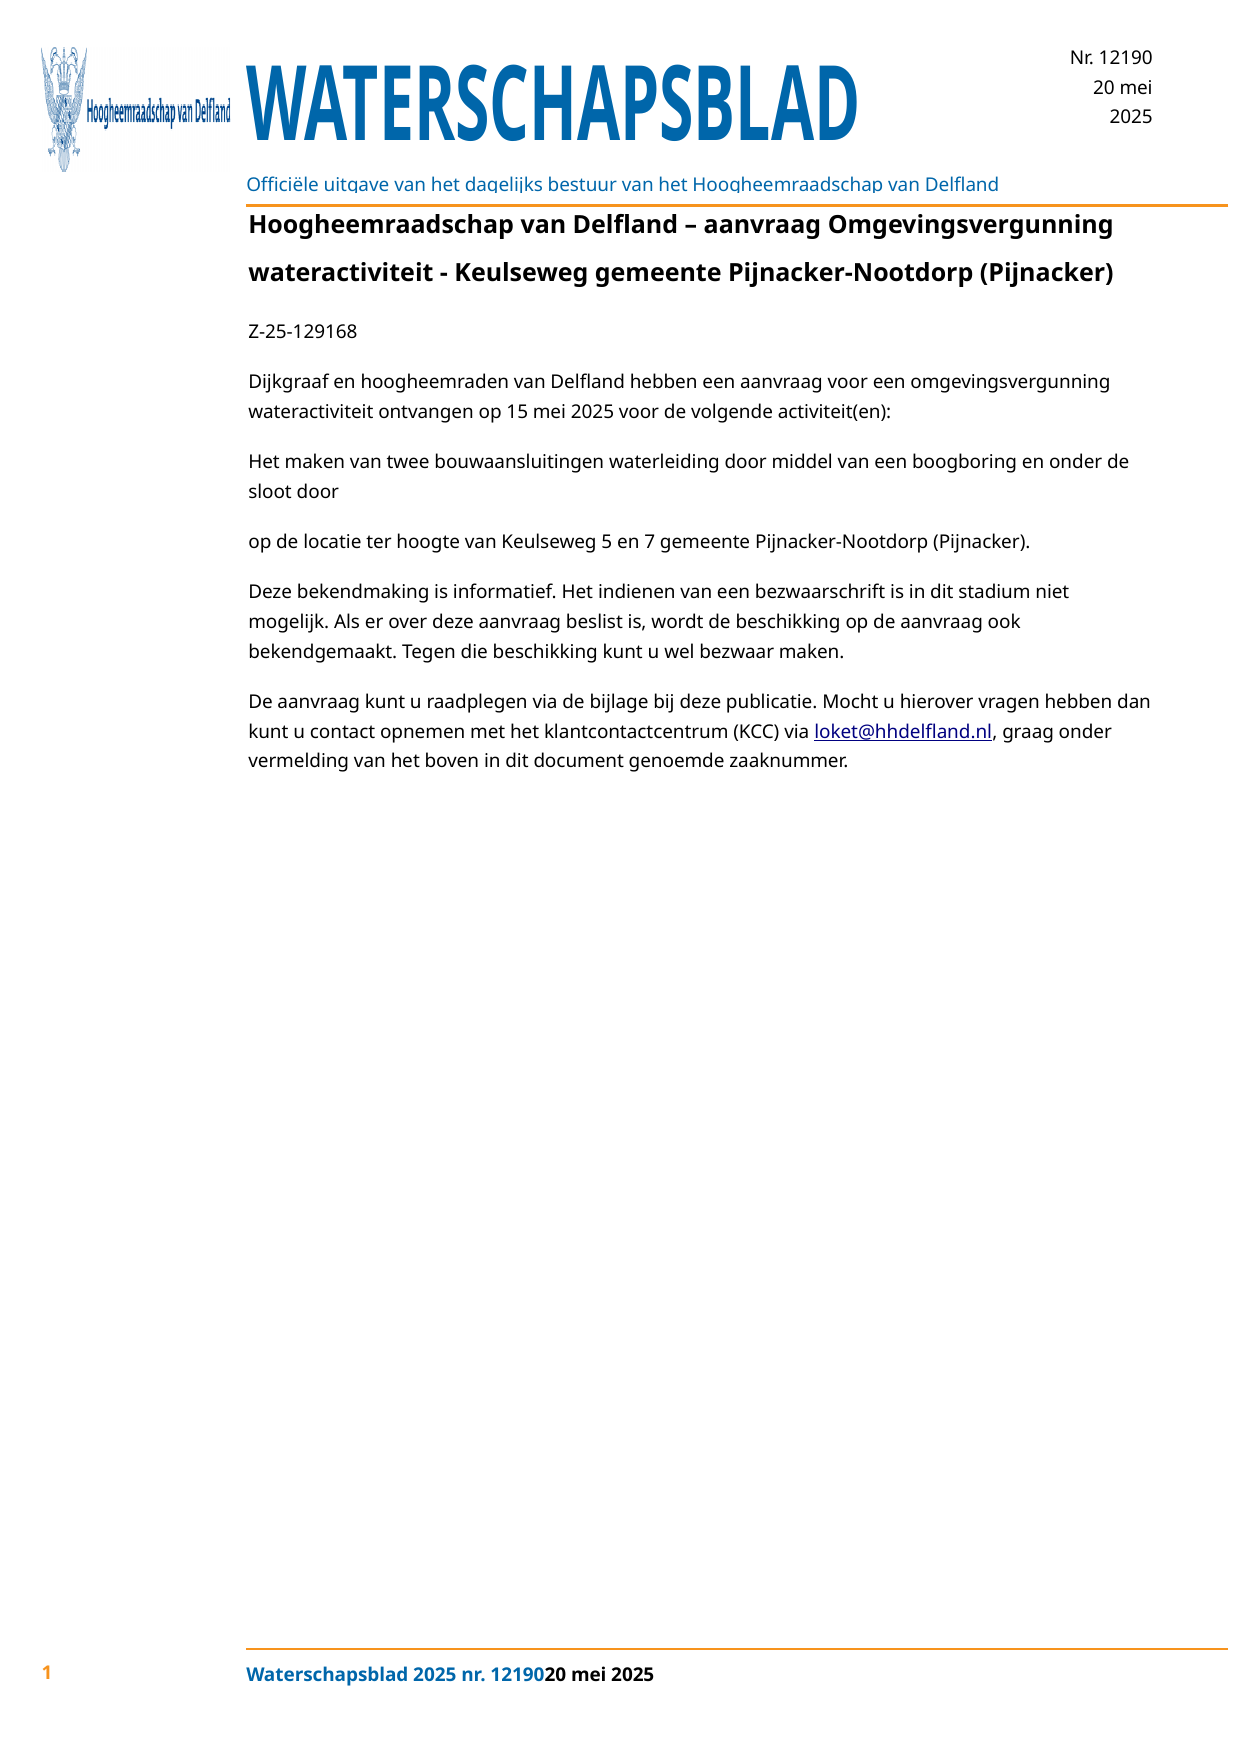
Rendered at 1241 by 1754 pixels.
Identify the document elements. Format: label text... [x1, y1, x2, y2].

text De aanvraag kunt u raadplegen via de bijlage bij deze publicatie. Mocht u hierover vragen hebben dan kunt u contact opnemen met het klantcontactcentrum (KCC) via loket@hhdelfland.nl, graag onder vermelding van het boven in dit document genoemde zaaknummer. [248, 688, 1152, 773]
picture [41, 47, 231, 172]
text Deze bekendmaking is informatief. Het indienen van een bezwaarschrift is in dit stadium niet mogelijk. Als er over deze aanvraag beslist is, wordt de beschikking op de aanvraag ook bekendgemaakt. Tegen die beschikking kunt u wel bezwaar maken. [248, 579, 1152, 664]
text Het maken van twee bouwaansluitingen waterleiding door middel van een boogboring en onder de sloot door [248, 448, 1152, 504]
text Dijkgraaf en hoogheemraden van Delfland hebben een aanvraag voor een omgevingsvergunning wateractiviteit ontvangen op 15 mei 2025 voor de volgende activiteit(en): [248, 368, 1152, 424]
text Hoogheemraadschap van Delfland – aanvraag Omgevingsvergunning wateractiviteit - Keulseweg gemeente Pijnacker-Nootdorp (Pijnacker) [248, 207, 1152, 288]
text op de locatie ter hoogte van Keulseweg 5 en 7 gemeente Pijnacker-Nootdorp (Pijnacker). [248, 528, 1152, 554]
text Z-25-129168 [248, 318, 1152, 344]
